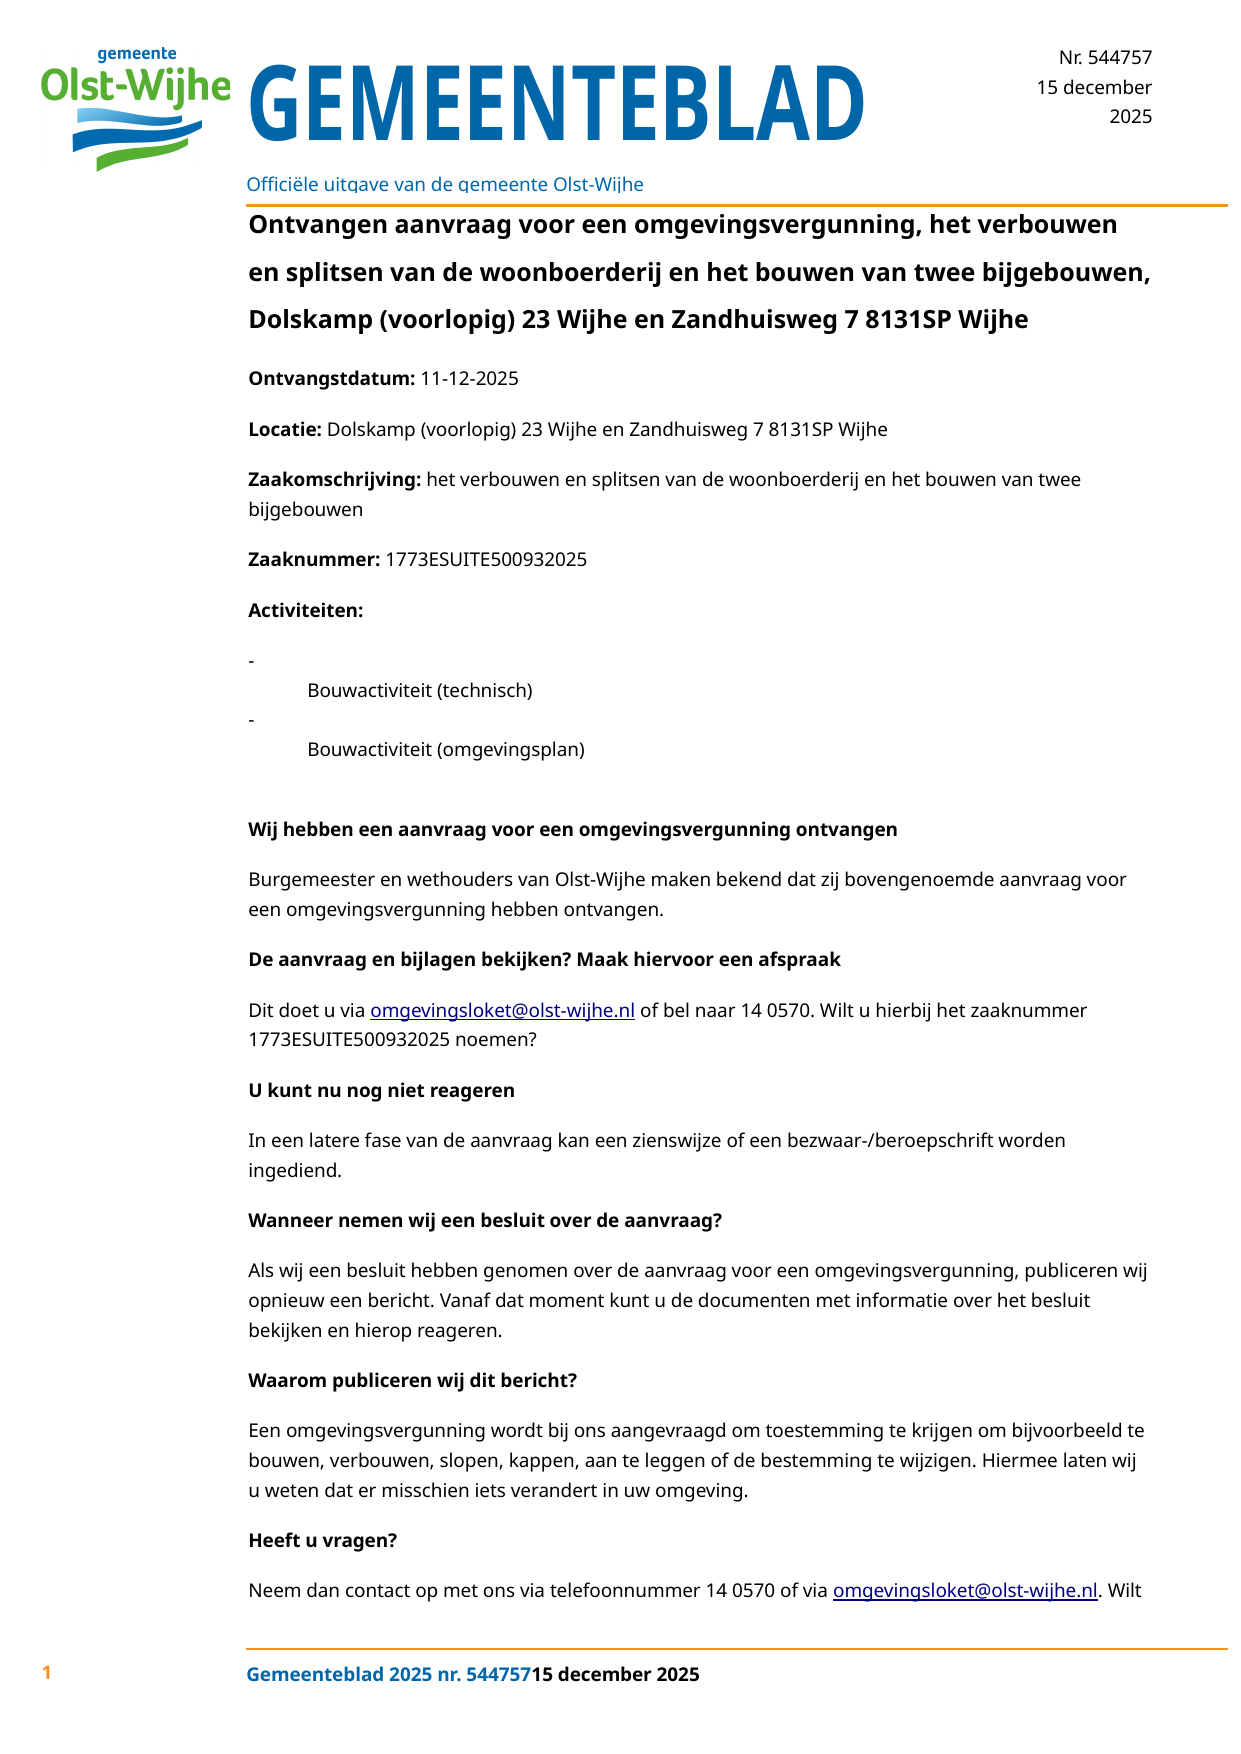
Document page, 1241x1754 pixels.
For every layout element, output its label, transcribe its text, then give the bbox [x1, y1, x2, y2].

text Een omgevingsvergunning wordt bij ons aangevraagd om toestemming te krijgen om bijvoorbeeld te bouwen, verbouwen, slopen, kappen, aan te leggen of de bestemming te wijzigen. Hiermee laten wij u weten dat er misschien iets verandert in uw omgeving. [248, 1418, 1152, 1502]
text Burgemeester en wethouders van Olst-Wijhe maken bekend dat zij bovengenoemde aanvraag voor een omgevingsvergunning hebben ontvangen. [248, 866, 1152, 922]
text Dit doet u via omgevingsloket@olst-wijhe.nl of bel naar 14 0570. Wilt u hierbij het zaaknummer 1773ESUITE500932025 noemen? [248, 997, 1152, 1052]
text Zaaknummer: 1773ESUITE500932025 [248, 546, 1152, 572]
text Activiteiten: [248, 597, 1152, 622]
text Wij hebben een aanvraag voor een omgevingsvergunning ontvangen [248, 816, 1152, 842]
text Waarom publiceren wij dit bericht? [248, 1367, 1152, 1393]
text Ontvangstdatum: 11-12-2025 [248, 366, 1152, 391]
text De aanvraag en bijlagen bekijken? Maak hiervoor een afspraak [248, 946, 1152, 972]
text Wanneer nemen wij een besluit over de aanvraag? [248, 1207, 1152, 1233]
text In een latere fase van de aanvraag kan een zienswijze of een bezwaar-/beroepschrift worden ingediend. [248, 1127, 1152, 1182]
text Heeft u vragen? [248, 1527, 1152, 1553]
text Neem dan contact op met ons via telefoonnummer 14 0570 of via omgevingsloket@olst-wijhe.nl. Wilt [248, 1578, 1152, 1603]
text U kunt nu nog niet reageren [248, 1077, 1152, 1102]
list Bouwactiviteit (technisch) [248, 677, 1152, 702]
text Locatie: Dolskamp (voorlopig) 23 Wijhe en Zandhuisweg 7 8131SP Wijhe [248, 416, 1152, 442]
text Ontvangen aanvraag voor een omgevingsvergunning, het verbouwen en splitsen van de woonboerderij en het bouwen van twee bijgebouwen, Dolskamp (voorlopig) 23 Wijhe en Zandhuisweg 7 8131SP Wijhe [248, 207, 1152, 336]
text Als wij een besluit hebben genomen over de aanvraag voor een omgevingsvergunning, publiceren wij opnieuw een bericht. Vanaf dat moment kunt u de documenten met informatie over het besluit bekijken en hierop reageren. [248, 1258, 1152, 1342]
picture [41, 47, 231, 172]
text Zaakomschrijving: het verbouwen en splitsen van de woonboerderij en het bouwen van twee bijgebouwen [248, 466, 1152, 522]
list Bouwactiviteit (omgevingsplan) [248, 736, 1152, 762]
